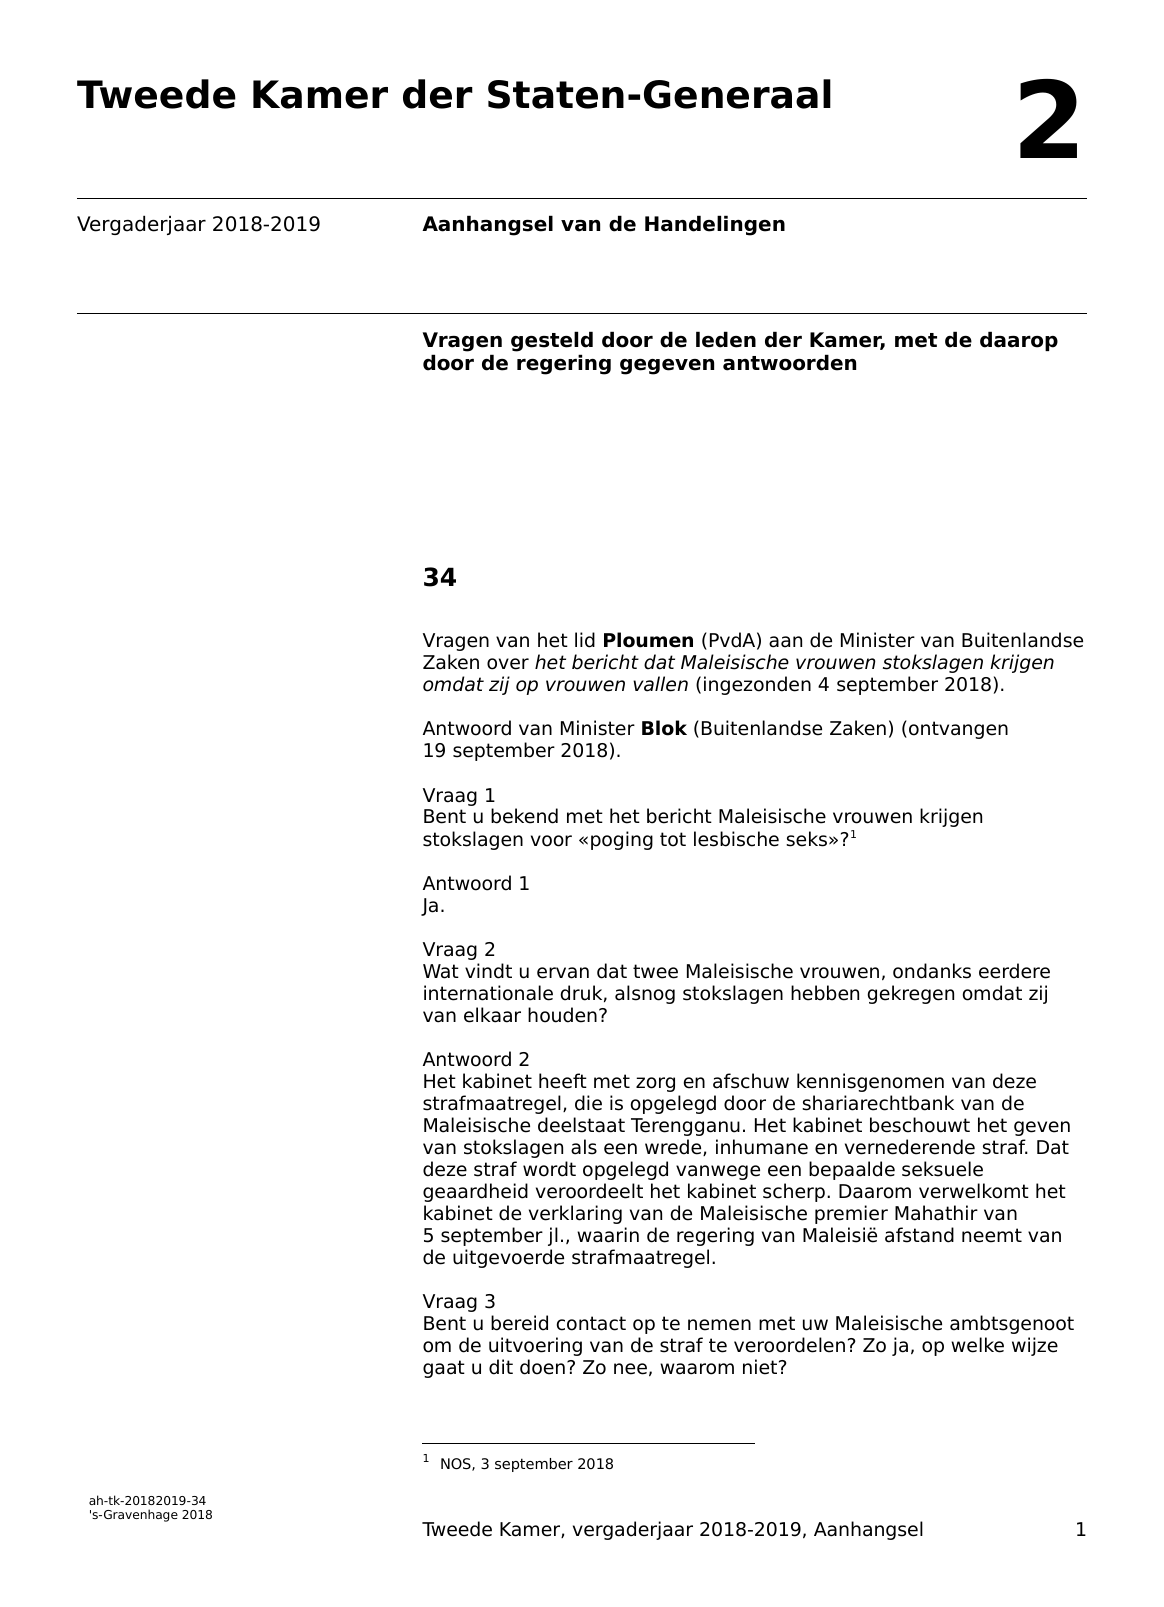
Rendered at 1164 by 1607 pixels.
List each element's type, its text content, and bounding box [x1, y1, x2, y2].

table_cell [77, 314, 422, 375]
text 34 [422, 563, 1087, 592]
table_cell Vergaderjaar 2018-2019 [77, 199, 422, 313]
text Vraag 3 [422, 1291, 1087, 1313]
table_header Tweede Kamer der Staten-Generaal [77, 59, 886, 198]
text Antwoord 1 [422, 873, 1087, 894]
text Vraag 1 [422, 784, 1087, 806]
text Antwoord 2 [422, 1049, 1087, 1071]
text Bent u bekend met het bericht Maleisische vrouwen krijgen stokslagen voor «poging tot lesbische seks»? [422, 806, 1087, 850]
text NOS, 3 september 2018 [422, 1452, 1087, 1474]
text Vragen van het lid Ploumen (PvdA) aan de Minister van Buitenlandse Zaken over het bericht dat Maleisische vrouwen stokslagen krijgen omdat zij op vrouwen vallen (ingezonden 4 september 2018). [422, 630, 1087, 696]
text Bent u bereid contact op te nemen met uw Maleisische ambtsgenoot om de uitvoering van de straf te veroordelen? Zo ja, op welke wijze gaat u dit doen? Zo nee, waarom niet? [422, 1313, 1087, 1379]
text ah-tk-20182019-34 [88, 1494, 323, 1508]
text Wat vindt u ervan dat twee Maleisische vrouwen, ondanks eerdere internationale druk, alsnog stokslagen hebben gekregen omdat zij van elkaar houden? [422, 961, 1087, 1027]
text Het kabinet heeft met zorg en afschuw kennisgenomen van deze strafmaatregel, die is opgelegd door de shariarechtbank van de Maleisische deelstaat Terengganu. Het kabinet beschouwt het geven van stokslagen als een wrede, inhumane en vernederende straf. Dat deze straf wordt opgelegd vanwege een bepaalde seksuele geaardheid veroordeelt het kabinet scherp. Daarom verwelkomt het kabinet de verklaring van de Maleisische premier Mahathir van 5 september jl., waarin de regering van Maleisië afstand neemt van de uitgevoerde strafmaatregel. [422, 1071, 1087, 1269]
table_cell Vragen gesteld door de leden der Kamer, met de daarop door de regering gegeven antwoorden [422, 314, 1087, 375]
table_cell Aanhangsel van de Handelingen [422, 199, 1087, 313]
text Antwoord van Minister Blok (Buitenlandse Zaken) (ontvangen 19 september 2018). [422, 718, 1087, 762]
table_header 2 [886, 59, 1087, 198]
text Ja. [422, 894, 1087, 917]
text 's-Gravenhage 2018 [88, 1508, 323, 1522]
text Vraag 2 [422, 939, 1087, 961]
